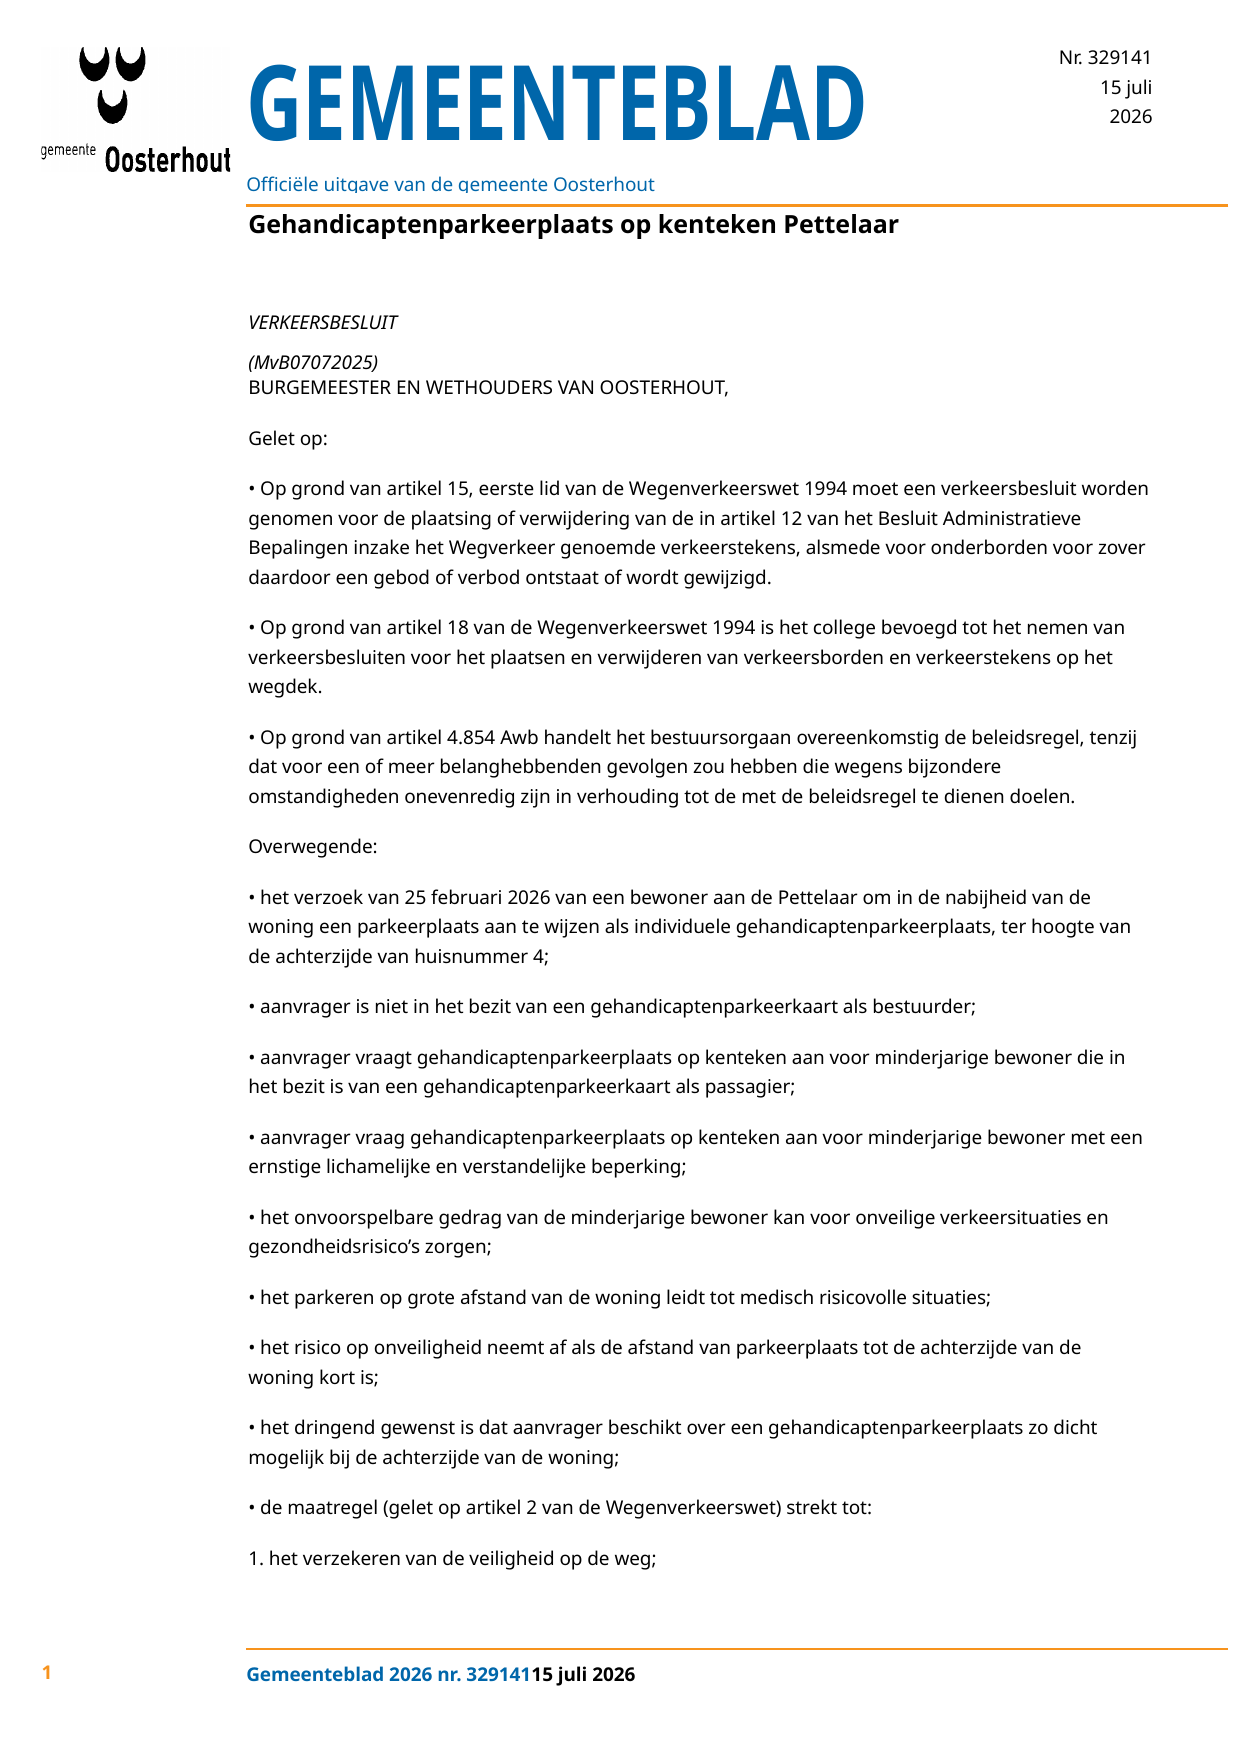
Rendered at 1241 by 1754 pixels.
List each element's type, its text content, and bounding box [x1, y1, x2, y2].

text BURGEMEESTER EN WETHOUDERS VAN OOSTERHOUT, [248, 374, 1152, 400]
text • het verzoek van 25 februari 2026 van een bewoner aan de Pettelaar om in de nabijheid van de woning een parkeerplaats aan te wijzen als individuele gehandicaptenparkeerplaats, ter hoogte van de achterzijde van huisnummer 4; [248, 884, 1152, 969]
text • het risico op onveiligheid neemt af als de afstand van parkeerplaats tot de achterzijde van de woning kort is; [248, 1334, 1152, 1390]
text • de maatregel (gelet op artikel 2 van de Wegenverkeerswet) strekt tot: [248, 1494, 1152, 1520]
text • Op grond van artikel 4.854 Awb handelt het bestuursorgaan overeenkomstig de beleidsregel, tenzij dat voor een of meer belanghebbenden gevolgen zou hebben die wegens bijzondere omstandigheden onevenredig zijn in verhouding tot de met de beleidsregel te dienen doelen. [248, 724, 1152, 809]
text • aanvrager is niet in het bezit van een gehandicaptenparkeerkaart als bestuurder; [248, 994, 1152, 1019]
text (MvB07072025) [248, 349, 1152, 374]
text • het onvoorspelbare gedrag van de minderjarige bewoner kan voor onveilige verkeersituaties en gezondheidsrisico’s zorgen; [248, 1204, 1152, 1259]
picture [41, 47, 231, 172]
text • het dringend gewenst is dat aanvrager beschikt over een gehandicaptenparkeerplaats zo dicht mogelijk bij de achterzijde van de woning; [248, 1414, 1152, 1470]
text VERKEERSBESLUIT [248, 309, 1152, 335]
text 1. het verzekeren van de veiligheid op de weg; [248, 1545, 1152, 1571]
text • aanvrager vraag gehandicaptenparkeerplaats op kenteken aan voor minderjarige bewoner met een ernstige lichamelijke en verstandelijke beperking; [248, 1124, 1152, 1179]
text • aanvrager vraagt gehandicaptenparkeerplaats op kenteken aan voor minderjarige bewoner die in het bezit is van een gehandicaptenparkeerkaart als passagier; [248, 1044, 1152, 1099]
text • het parkeren op grote afstand van de woning leidt tot medisch risicovolle situaties; [248, 1284, 1152, 1310]
text Overwegende: [248, 834, 1152, 859]
text Gelet op: [248, 425, 1152, 451]
text • Op grond van artikel 18 van de Wegenverkeerswet 1994 is het college bevoegd tot het nemen van verkeersbesluiten voor het plaatsen en verwijderen van verkeersborden en verkeerstekens op het wegdek. [248, 614, 1152, 699]
text Gehandicaptenparkeerplaats op kenteken Pettelaar [248, 207, 1152, 241]
text • Op grond van artikel 15, eerste lid van de Wegenverkeerswet 1994 moet een verkeersbesluit worden genomen voor de plaatsing of verwijdering van de in artikel 12 van het Besluit Administratieve Bepalingen inzake het Wegverkeer genoemde verkeerstekens, alsmede voor onderborden voor zover daardoor een gebod of verbod ontstaat of wordt gewijzigd. [248, 475, 1152, 590]
